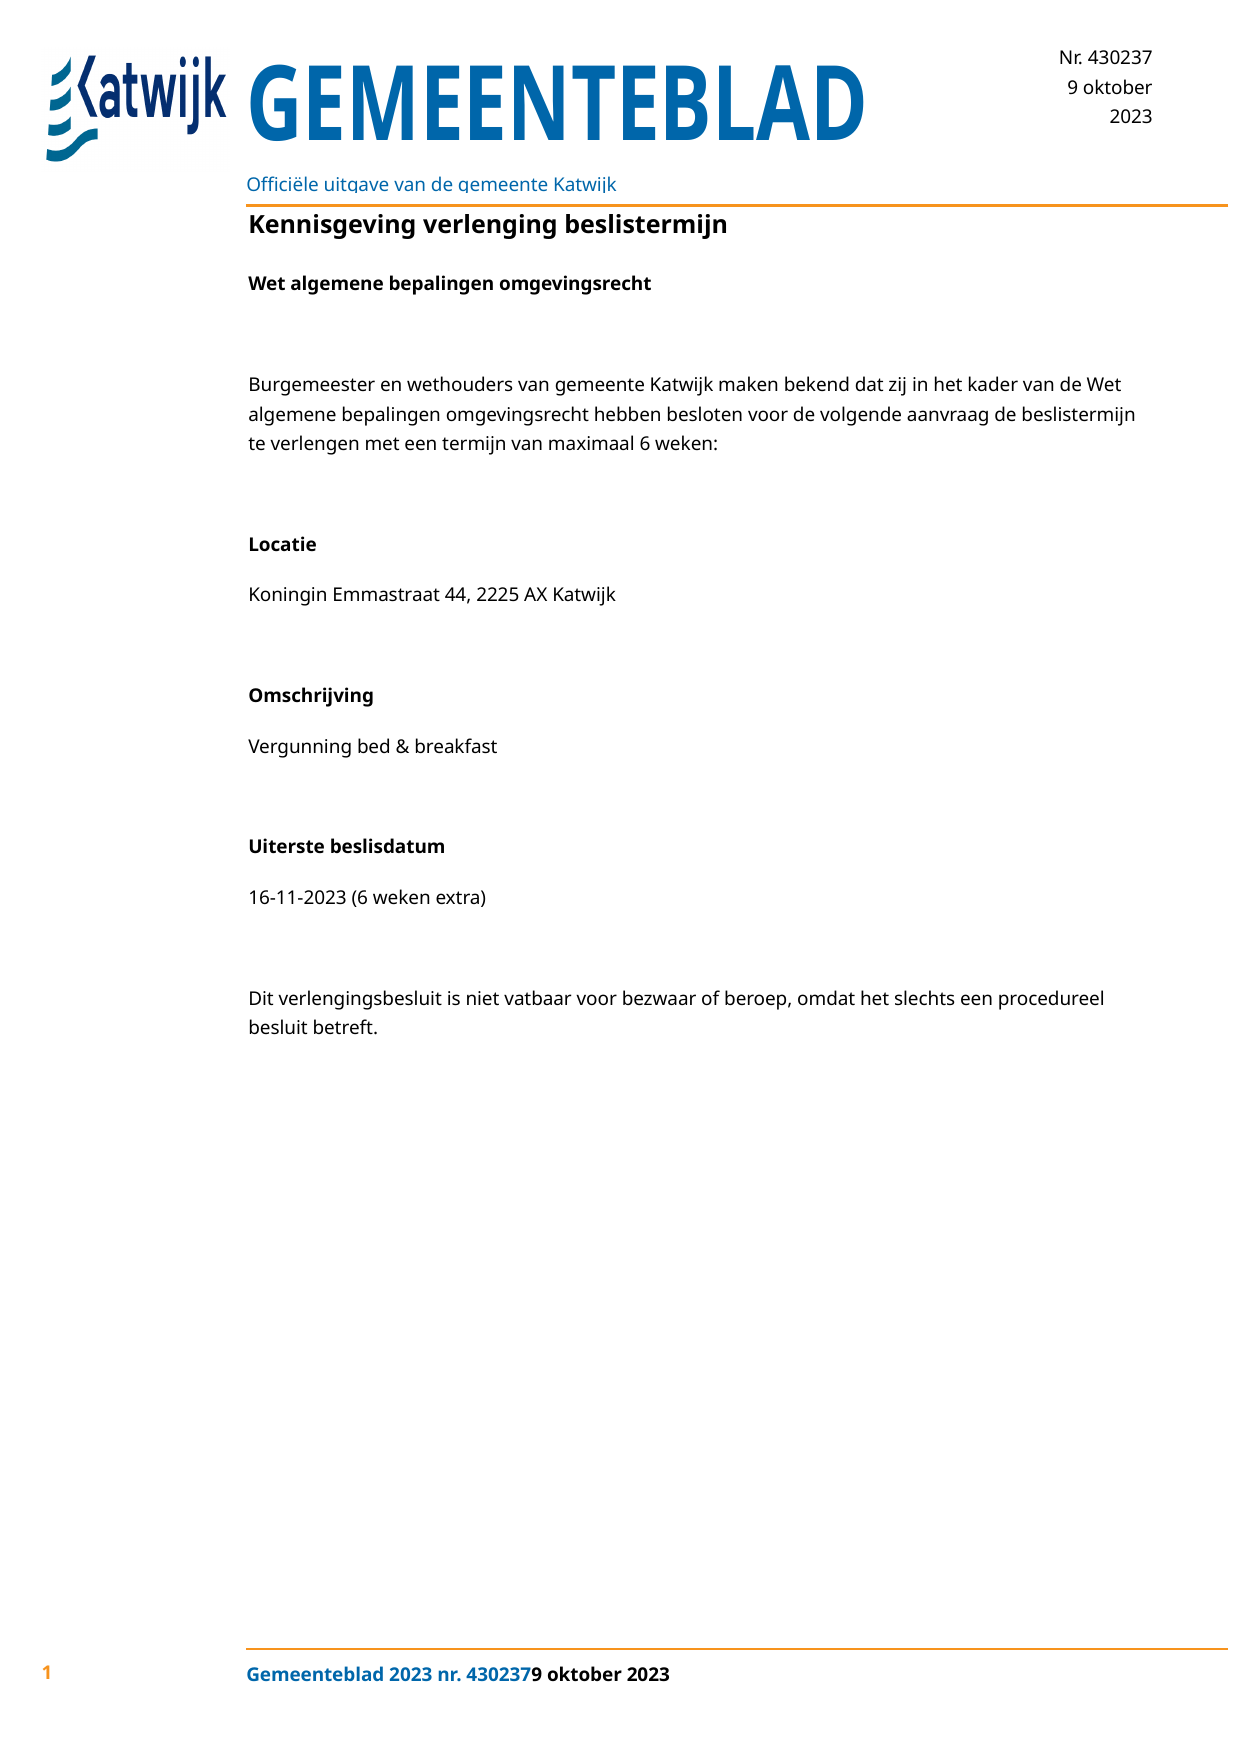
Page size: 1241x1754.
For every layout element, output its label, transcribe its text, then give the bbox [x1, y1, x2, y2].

picture [41, 47, 231, 172]
text Burgemeester en wethouders van gemeente Katwijk maken bekend dat zij in het kader van de Wet algemene bepalingen omgevingsrecht hebben besloten voor de volgende aanvraag de beslistermijn te verlengen met een termijn van maximaal 6 weken: [248, 371, 1152, 456]
text Koningin Emmastraat 44, 2225 AX Katwijk [248, 582, 1152, 607]
text Dit verlengingsbesluit is niet vatbaar voor bezwaar of beroep, omdat het slechts een procedureel besluit betreft. [248, 985, 1152, 1040]
text Vergunning bed & breakfast [248, 733, 1152, 758]
text Wet algemene bepalingen omgevingsrecht [248, 270, 1152, 296]
text Uiterste beslisdatum [248, 834, 1152, 859]
text Omschrijving [248, 682, 1152, 708]
text Kennisgeving verlenging beslistermijn [248, 207, 1152, 241]
text Locatie [248, 531, 1152, 557]
text 16-11-2023 (6 weken extra) [248, 884, 1152, 910]
